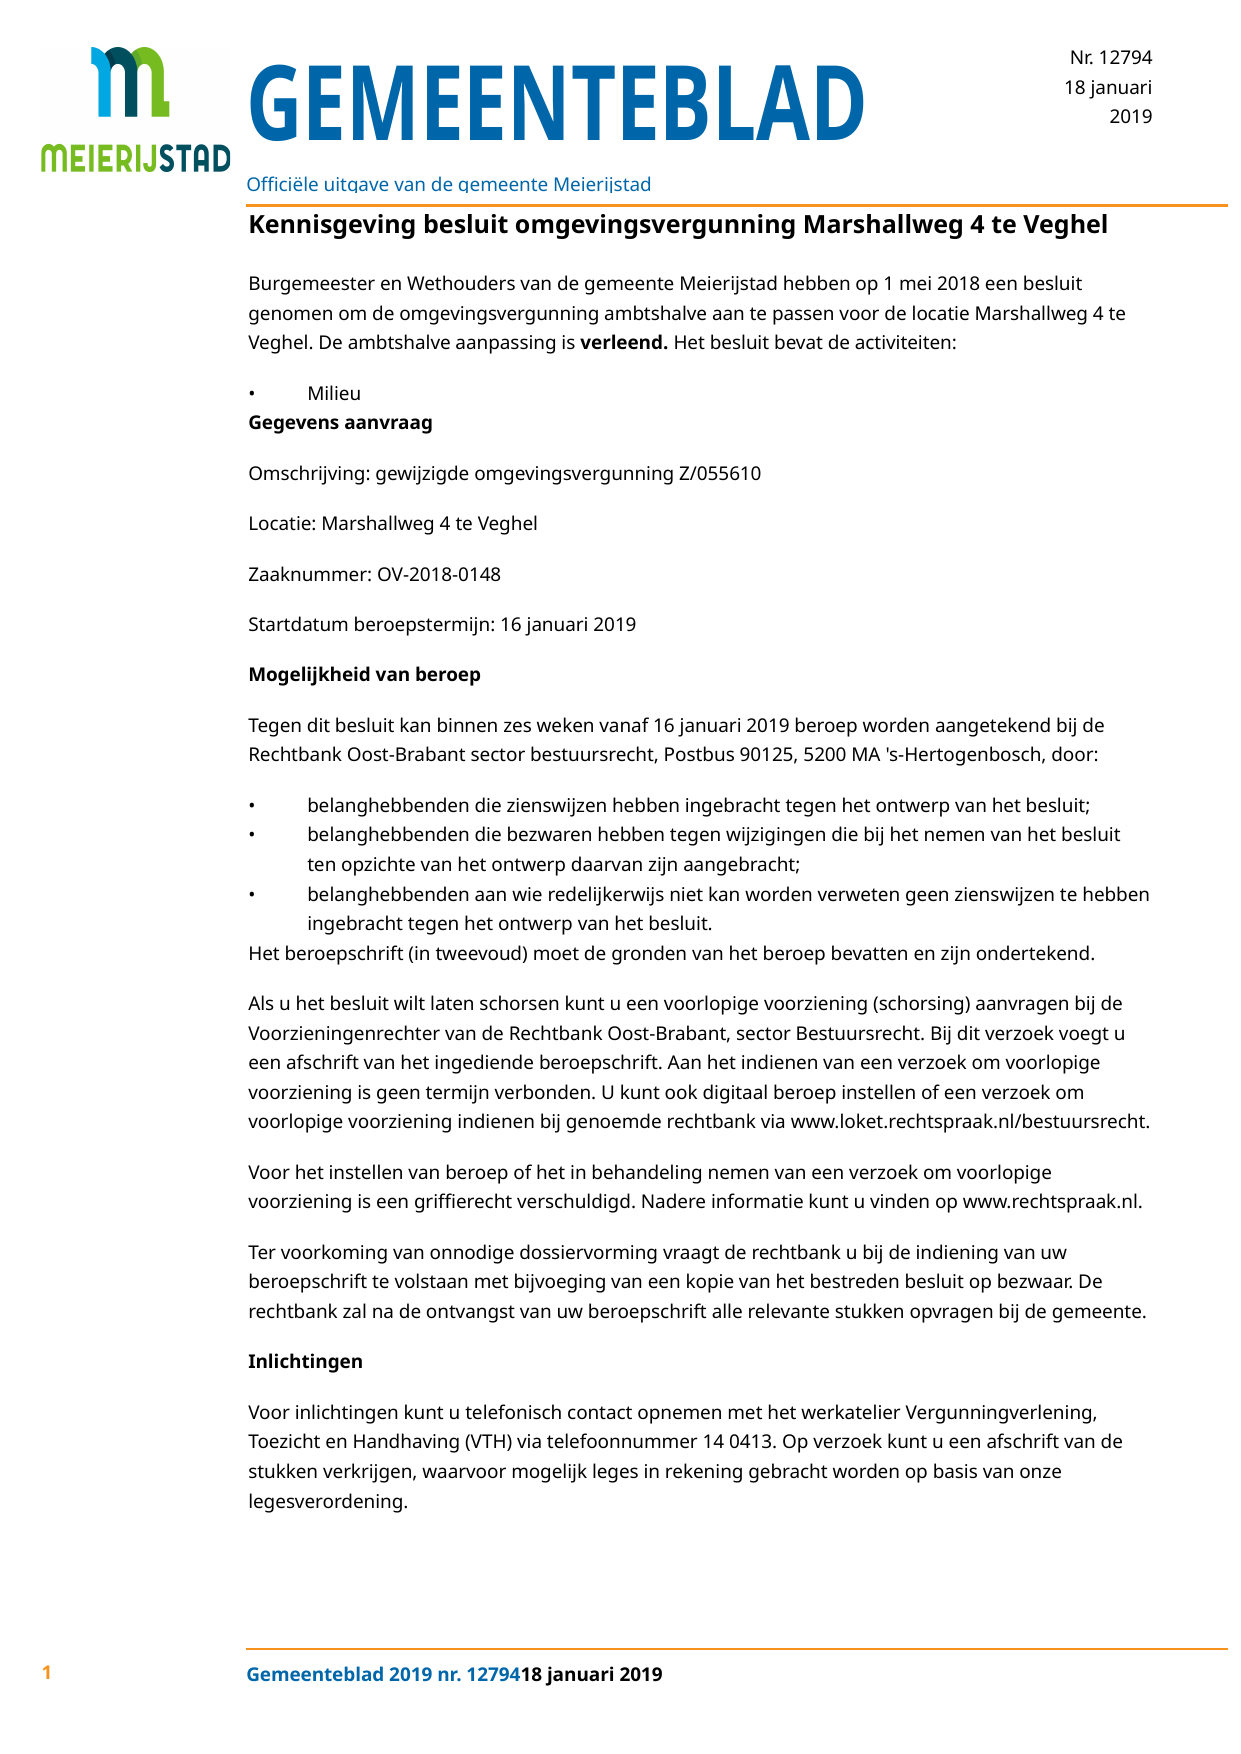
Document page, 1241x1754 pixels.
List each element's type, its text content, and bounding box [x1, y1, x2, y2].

text Tegen dit besluit kan binnen zes weken vanaf 16 januari 2019 beroep worden aangetekend bij de Rechtbank Oost-Brabant sector bestuursrecht, Postbus 90125, 5200 MA 's-Hertogenbosch, door: [248, 712, 1152, 767]
list Milieu [248, 380, 1152, 406]
text Het beroepschrift (in tweevoud) moet de gronden van het beroep bevatten en zijn ondertekend. [248, 940, 1152, 966]
text Omschrijving: gewijzigde omgevingsvergunning Z/055610 [248, 460, 1152, 486]
text Locatie: Marshallweg 4 te Veghel [248, 510, 1152, 536]
text Zaaknummer: OV-2018-0148 [248, 561, 1152, 586]
list belanghebbenden aan wie redelijkerwijs niet kan worden verweten geen zienswijzen te hebben ingebracht tegen het ontwerp van het besluit. [248, 881, 1152, 936]
text Mogelijkheid van beroep [248, 662, 1152, 687]
text Inlichtingen [248, 1349, 1152, 1374]
list belanghebbenden die bezwaren hebben tegen wijzigingen die bij het nemen van het besluit ten opzichte van het ontwerp daarvan zijn aangebracht; [248, 822, 1152, 877]
picture [41, 47, 231, 172]
text Startdatum beroepstermijn: 16 januari 2019 [248, 611, 1152, 637]
text Voor inlichtingen kunt u telefonisch contact opnemen met het werkatelier Vergunningverlening, Toezicht en Handhaving (VTH) via telefoonnummer 14 0413. Op verzoek kunt u een afschrift van de stukken verkrijgen, waarvoor mogelijk leges in rekening gebracht worden op basis van onze legesverordening. [248, 1399, 1152, 1513]
text Ter voorkoming van onnodige dossiervorming vraagt de rechtbank u bij de indiening van uw beroepschrift te volstaan met bijvoeging van een kopie van het bestreden besluit op bezwaar. De rechtbank zal na de ontvangst van uw beroepschrift alle relevante stukken opvragen bij de gemeente. [248, 1239, 1152, 1324]
text Kennisgeving besluit omgevingsvergunning Marshallweg 4 te Veghel [248, 207, 1152, 241]
text Burgemeester en Wethouders van de gemeente Meierijstad hebben op 1 mei 2018 een besluit genomen om de omgevingsvergunning ambtshalve aan te passen voor de locatie Marshallweg 4 te Veghel. De ambtshalve aanpassing is verleend. Het besluit bevat de activiteiten: [248, 270, 1152, 355]
text Als u het besluit wilt laten schorsen kunt u een voorlopige voorziening (schorsing) aanvragen bij de Voorzieningenrechter van de Rechtbank Oost-Brabant, sector Bestuursrecht. Bij dit verzoek voegt u een afschrift van het ingediende beroepschrift. Aan het indienen van een verzoek om voorlopige voorziening is geen termijn verbonden. U kunt ook digitaal beroep instellen of een verzoek om voorlopige voorziening indienen bij genoemde rechtbank via www.loket.rechtspraak.nl/bestuursrecht. [248, 990, 1152, 1134]
list belanghebbenden die zienswijzen hebben ingebracht tegen het ontwerp van het besluit; [248, 792, 1152, 818]
text Gegevens aanvraag [248, 409, 1152, 435]
text Voor het instellen van beroep of het in behandeling nemen van een verzoek om voorlopige voorziening is een griffierecht verschuldigd. Nadere informatie kunt u vinden op www.rechtspraak.nl. [248, 1159, 1152, 1214]
